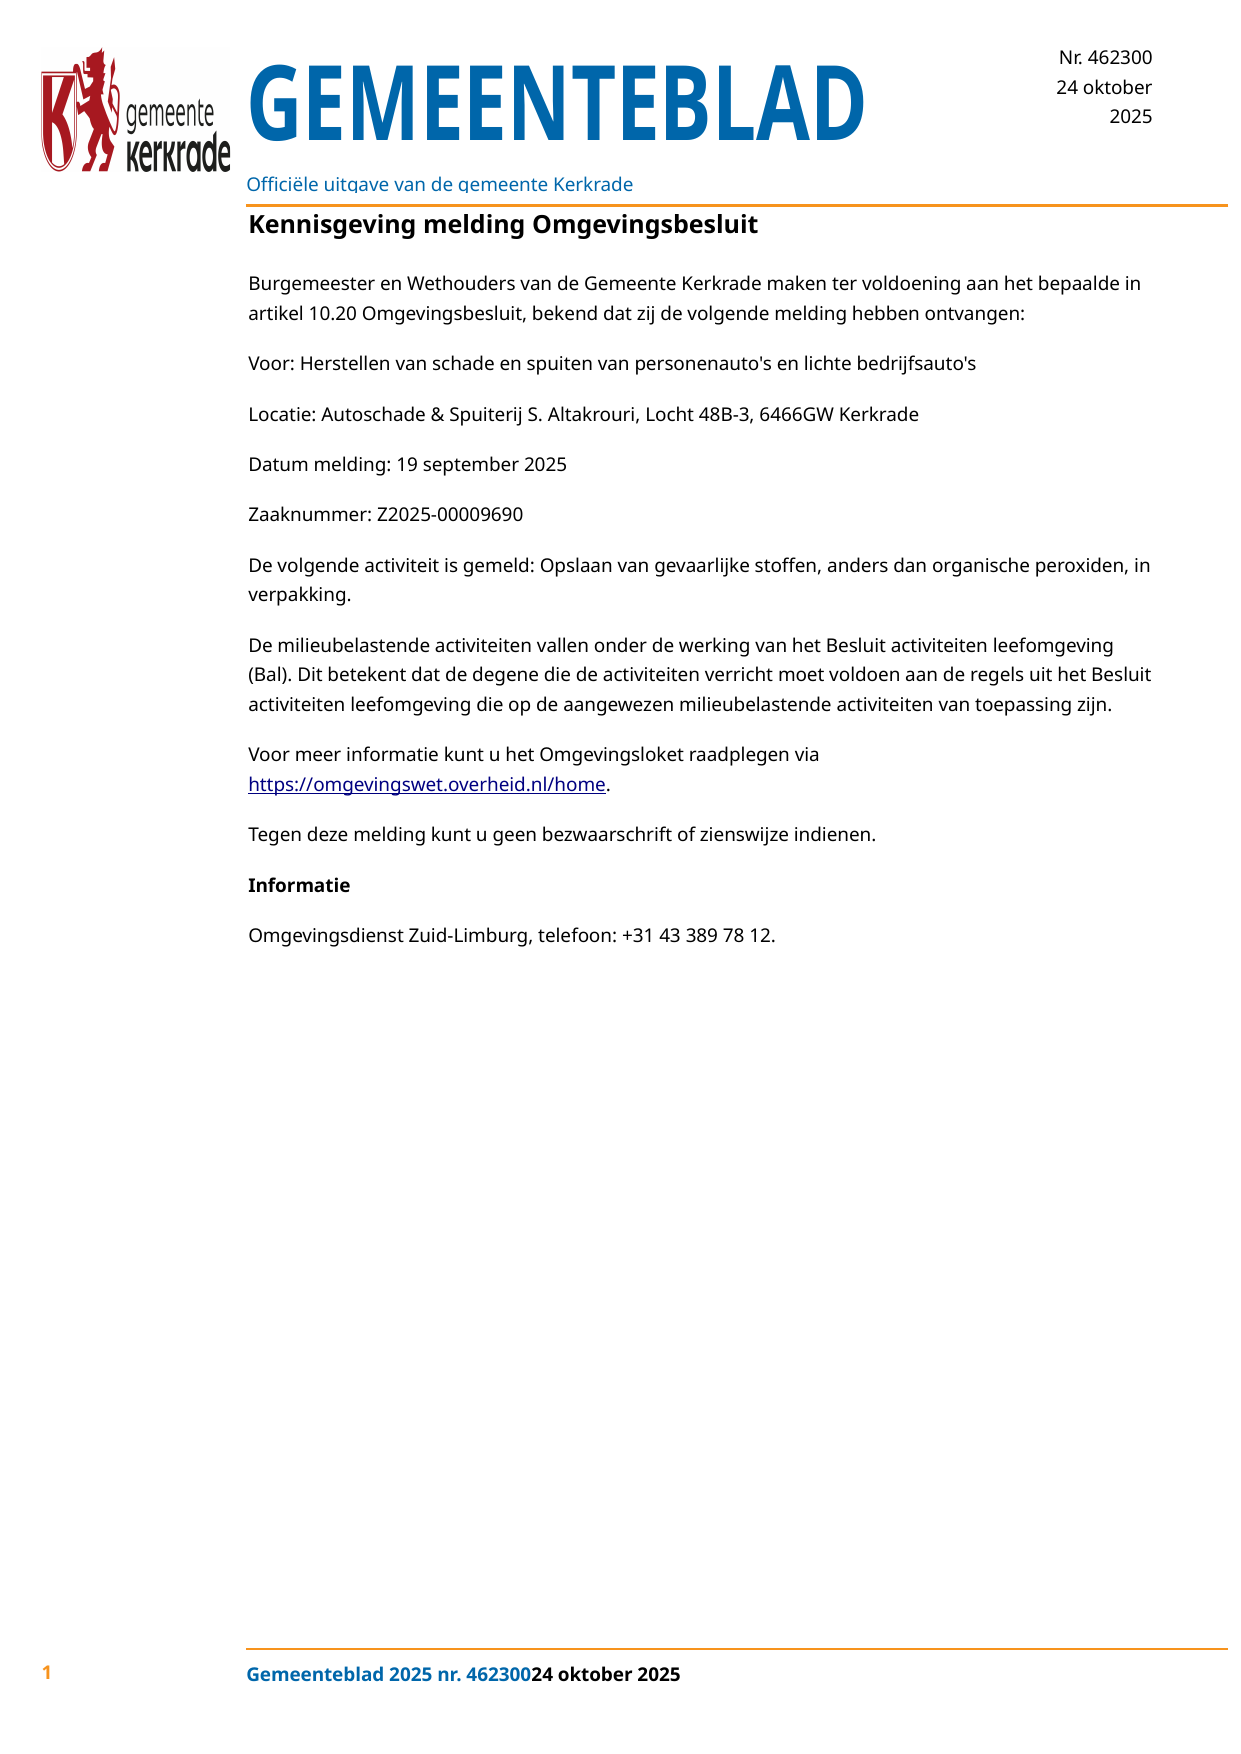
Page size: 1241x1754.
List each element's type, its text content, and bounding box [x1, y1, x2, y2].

text Voor: Herstellen van schade en spuiten van personenauto's en lichte bedrijfsauto's [248, 350, 1152, 376]
text Burgemeester en Wethouders van de Gemeente Kerkrade maken ter voldoening aan het bepaalde in artikel 10.20 Omgevingsbesluit, bekend dat zij de volgende melding hebben ontvangen: [248, 270, 1152, 326]
text Omgevingsdienst Zuid-Limburg, telefoon: +31 43 389 78 12. [248, 922, 1152, 948]
text Zaaknummer: Z2025-00009690 [248, 502, 1152, 527]
text Tegen deze melding kunt u geen bezwaarschrift of zienswijze indienen. [248, 822, 1152, 847]
text Kennisgeving melding Omgevingsbesluit [248, 207, 1152, 241]
text Locatie: Autoschade & Spuiterij S. Altakrouri, Locht 48B-3, 6466GW Kerkrade [248, 401, 1152, 426]
text De volgende activiteit is gemeld: Opslaan van gevaarlijke stoffen, anders dan organische peroxiden, in verpakking. [248, 552, 1152, 607]
text De milieubelastende activiteiten vallen onder de werking van het Besluit activiteiten leefomgeving (Bal). Dit betekent dat de degene die de activiteiten verricht moet voldoen aan de regels uit het Besluit activiteiten leefomgeving die op de aangewezen milieubelastende activiteiten van toepassing zijn. [248, 632, 1152, 717]
text Voor meer informatie kunt u het Omgevingsloket raadplegen via https://omgevingswet.overheid.nl/home. [248, 742, 1152, 797]
text Datum melding: 19 september 2025 [248, 451, 1152, 477]
picture [41, 47, 231, 172]
text Informatie [248, 872, 1152, 898]
